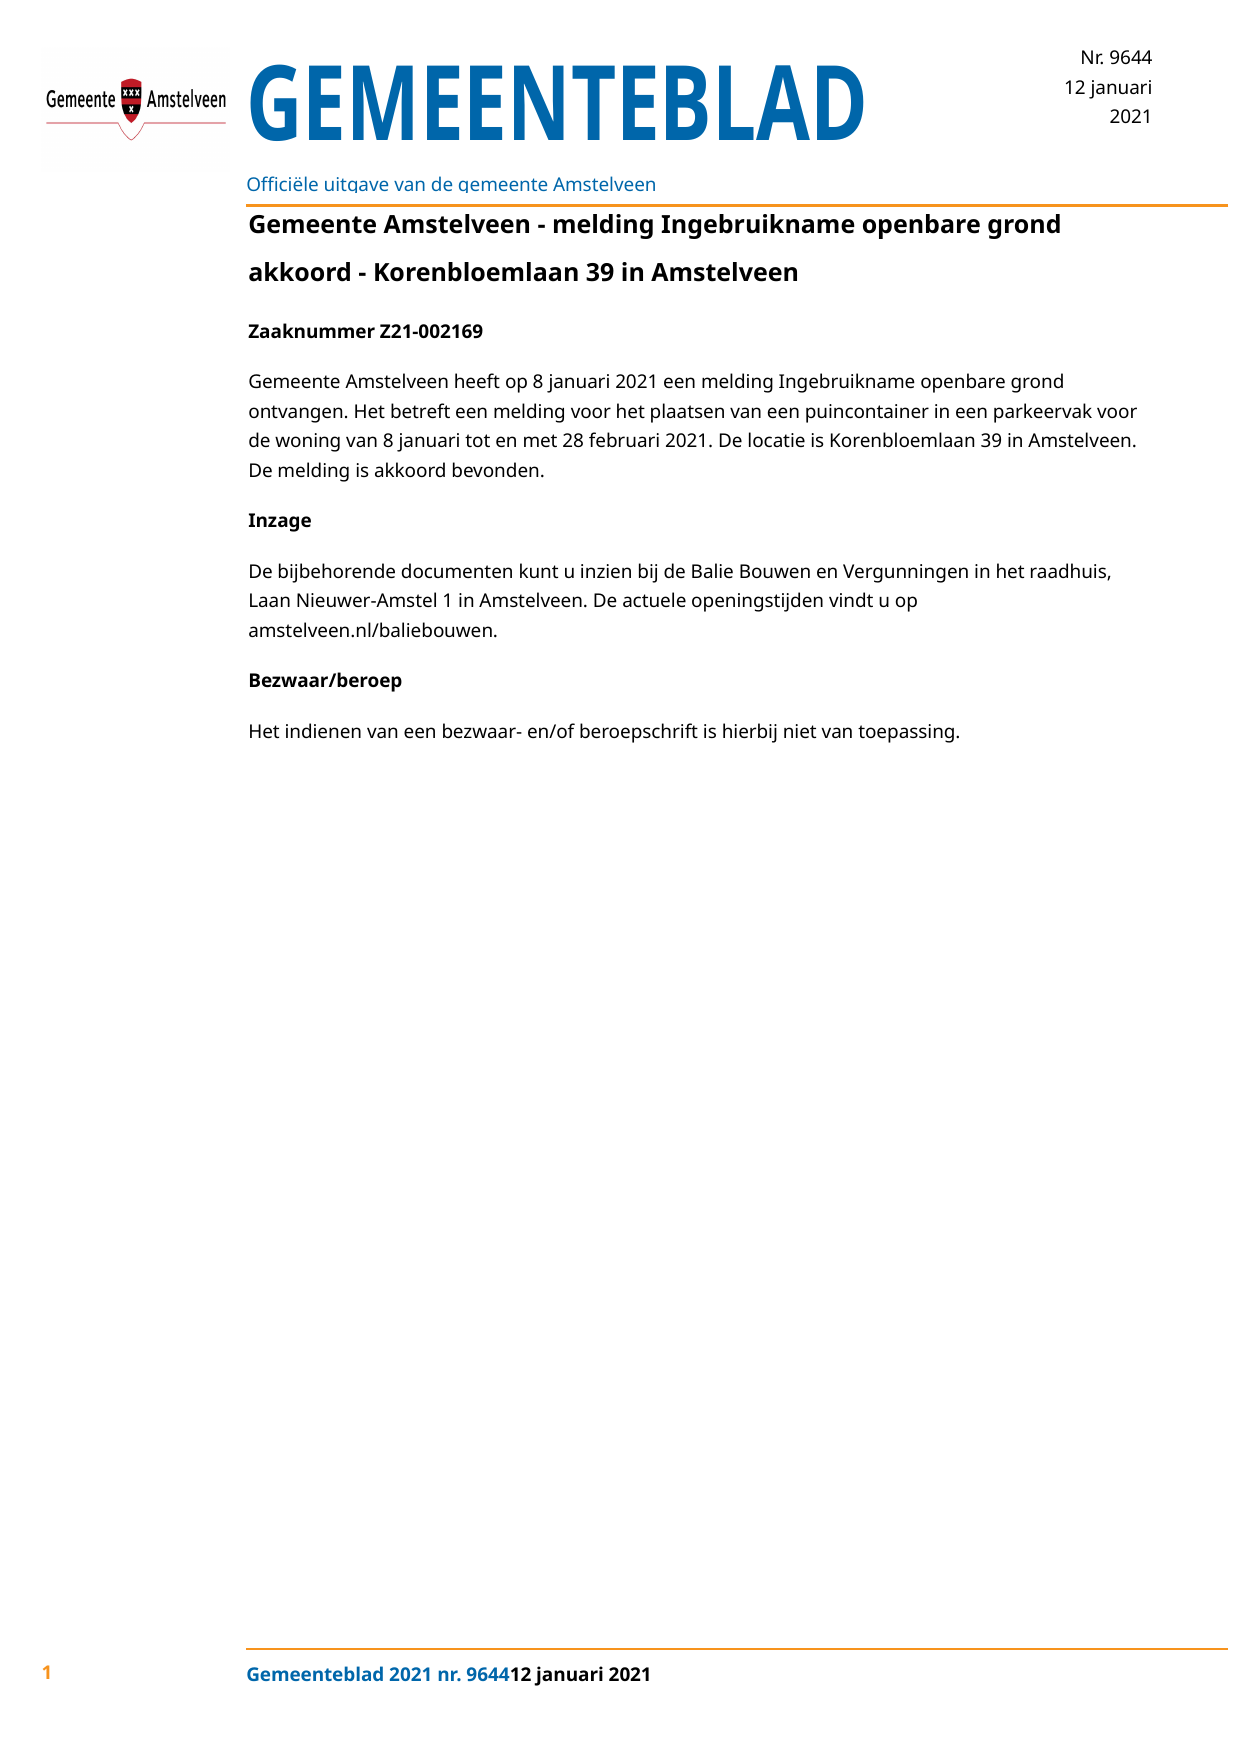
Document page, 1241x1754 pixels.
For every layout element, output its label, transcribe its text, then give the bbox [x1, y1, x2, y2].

picture [41, 47, 231, 172]
text Gemeente Amstelveen - melding Ingebruikname openbare grond akkoord - Korenbloemlaan 39 in Amstelveen [248, 207, 1152, 288]
text Zaaknummer Z21-002169 [248, 318, 1152, 344]
text Gemeente Amstelveen heeft op 8 januari 2021 een melding Ingebruikname openbare grond ontvangen. Het betreft een melding voor het plaatsen van een puincontainer in een parkeervak voor de woning van 8 januari tot en met 28 februari 2021. De locatie is Korenbloemlaan 39 in Amstelveen. De melding is akkoord bevonden. [248, 368, 1152, 483]
text Inzage [248, 507, 1152, 533]
text De bijbehorende documenten kunt u inzien bij de Balie Bouwen en Vergunningen in het raadhuis, Laan Nieuwer-Amstel 1 in Amstelveen. De actuele openingstijden vindt u op amstelveen.nl/baliebouwen. [248, 558, 1152, 643]
text Het indienen van een bezwaar- en/of beroepschrift is hierbij niet van toepassing. [248, 718, 1152, 744]
text Bezwaar/beroep [248, 667, 1152, 693]
